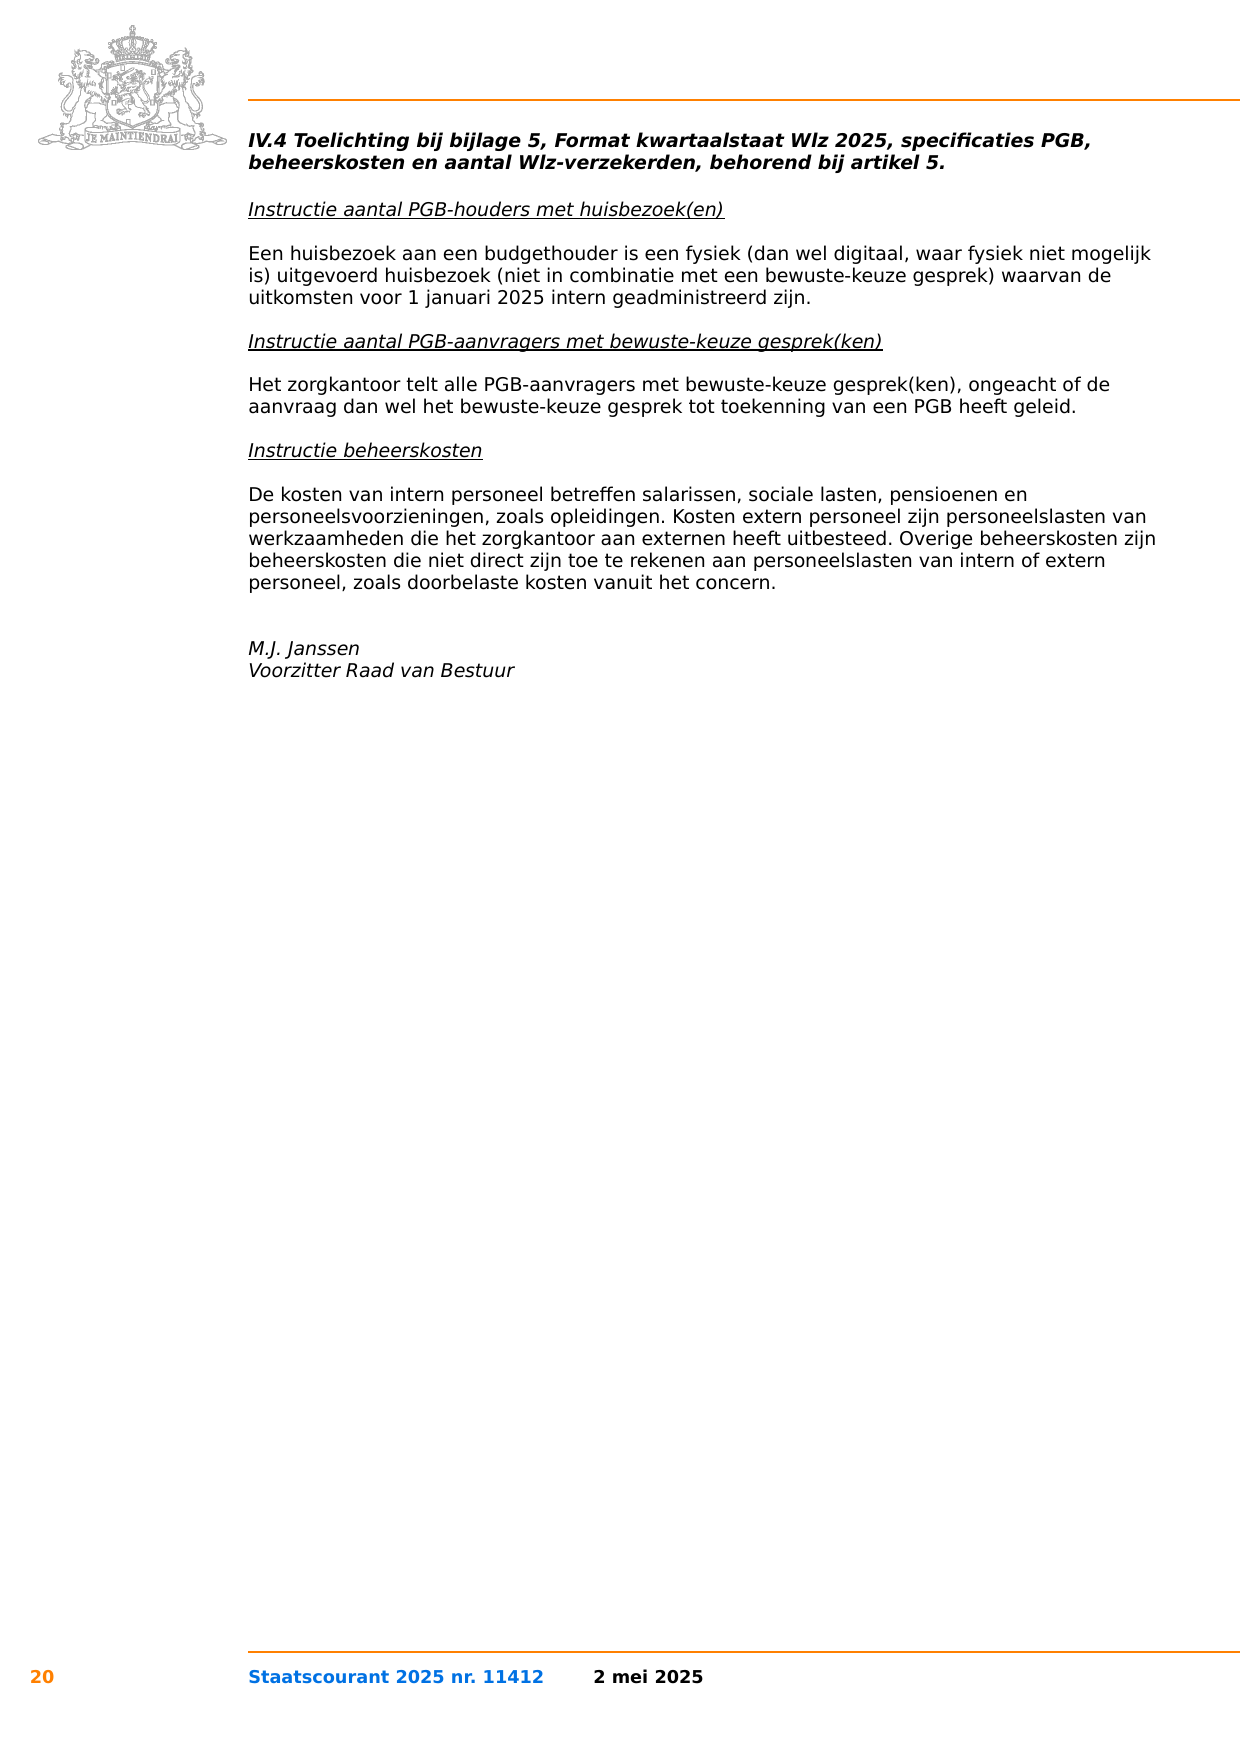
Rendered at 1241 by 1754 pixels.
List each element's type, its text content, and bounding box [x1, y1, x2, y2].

text De kosten van intern personeel betreffen salarissen, sociale lasten, pensioenen en personeelsvoorzieningen, zoals opleidingen. Kosten extern personeel zijn personeelslasten van werkzaamheden die het zorgkantoor aan externen heeft uitbesteed. Overige beheerskosten zijn beheerskosten die niet direct zijn toe te rekenen aan personeelslasten van intern of extern personeel, zoals doorbelaste kosten vanuit het concern. [248, 484, 1163, 594]
picture [38, 25, 227, 150]
text Een huisbezoek aan een budgethouder is een fysiek (dan wel digitaal, waar fysiek niet mogelijk is) uitgevoerd huisbezoek (niet in combinatie met een bewuste-keuze gesprek) waarvan de uitkomsten voor 1 januari 2025 intern geadministreerd zijn. [248, 243, 1163, 309]
subtitle Instructie beheerskosten [248, 440, 1163, 462]
text M.J. Janssen Voorzitter Raad van Bestuur [248, 616, 1163, 682]
subtitle Instructie aantal PGB-houders met huisbezoek(en) [248, 199, 1163, 221]
subtitle IV.4 Toelichting bij bijlage 5, Format kwartaalstaat Wlz 2025, specificaties PGB, beheerskosten en aantal Wlz-verzekerden, behorend bij artikel 5. [248, 130, 1163, 174]
subtitle Instructie aantal PGB-aanvragers met bewuste-keuze gesprek(ken) [248, 331, 1163, 352]
text Het zorgkantoor telt alle PGB-aanvragers met bewuste-keuze gesprek(ken), ongeacht of de aanvraag dan wel het bewuste-keuze gesprek tot toekenning van een PGB heeft geleid. [248, 374, 1163, 418]
